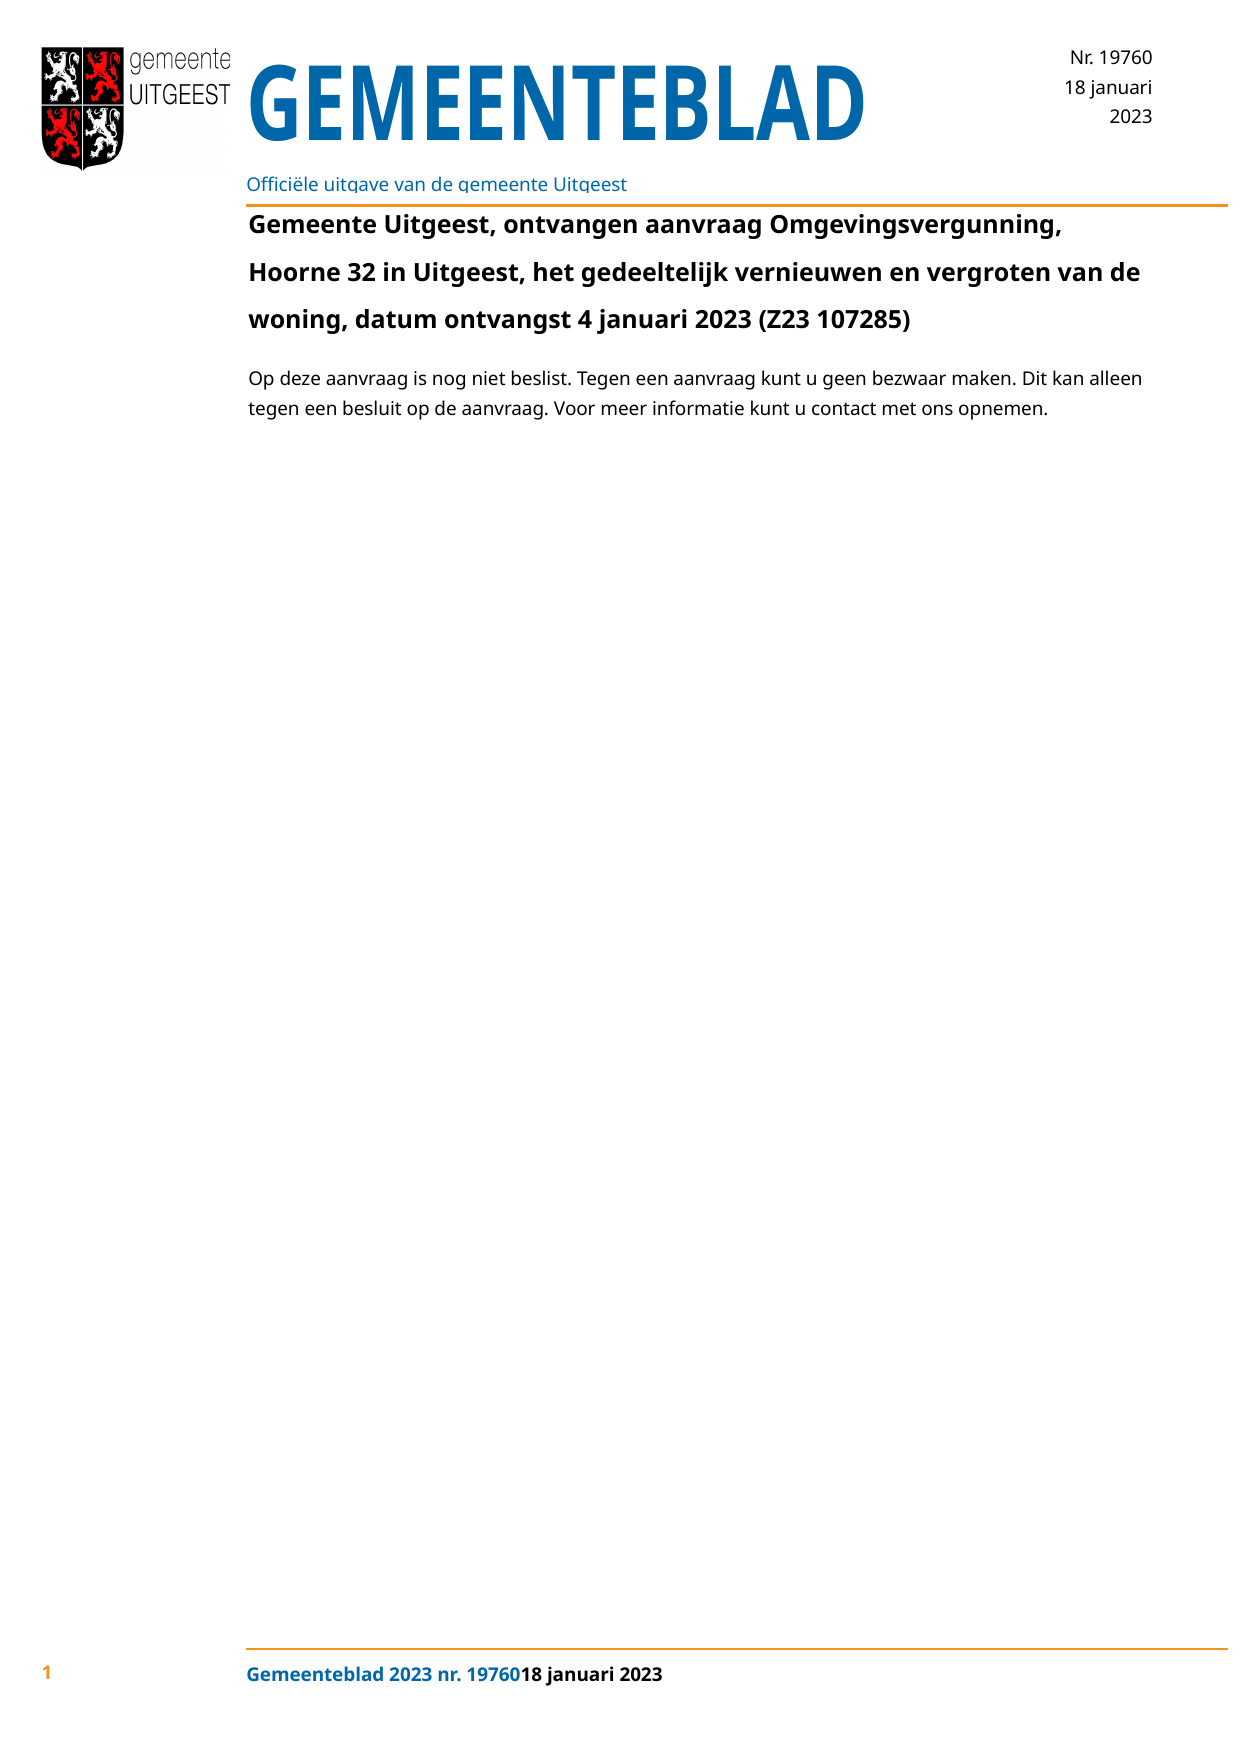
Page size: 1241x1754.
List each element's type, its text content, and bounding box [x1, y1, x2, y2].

text Op deze aanvraag is nog niet beslist. Tegen een aanvraag kunt u geen bezwaar maken. Dit kan alleen tegen een besluit op de aanvraag. Voor meer informatie kunt u contact met ons opnemen. [248, 366, 1152, 421]
text Gemeente Uitgeest, ontvangen aanvraag Omgevingsvergunning, Hoorne 32 in Uitgeest, het gedeeltelijk vernieuwen en vergroten van de woning, datum ontvangst 4 januari 2023 (Z23 107285) [248, 207, 1152, 336]
picture [41, 47, 231, 172]
